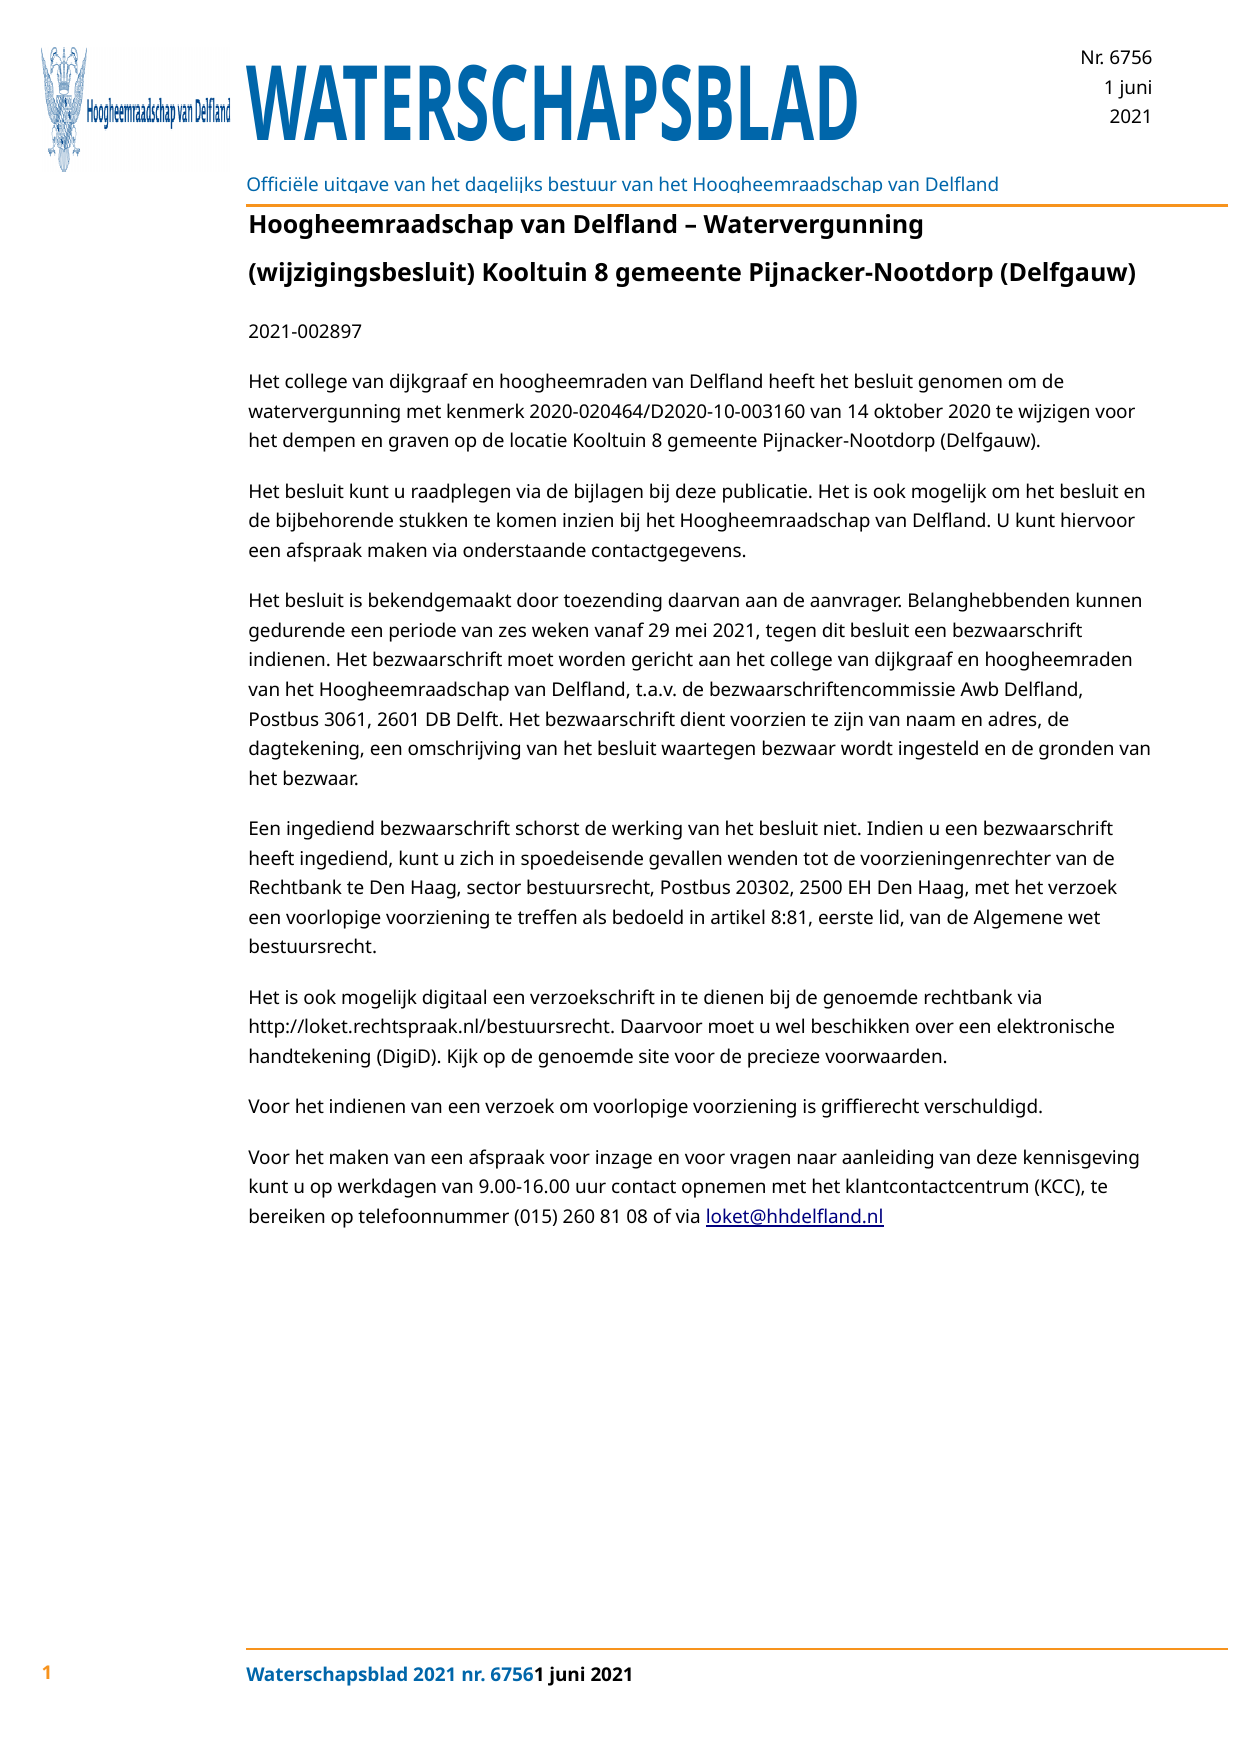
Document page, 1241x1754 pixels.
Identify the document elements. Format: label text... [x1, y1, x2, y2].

text Voor het indienen van een verzoek om voorlopige voorziening is griffierecht verschuldigd. [248, 1094, 1152, 1119]
text Een ingediend bezwaarschrift schorst de werking van het besluit niet. Indien u een bezwaarschrift heeft ingediend, kunt u zich in spoedeisende gevallen wenden tot de voorzieningenrechter van de Rechtbank te Den Haag, sector bestuursrecht, Postbus 20302, 2500 EH Den Haag, met het verzoek een voorlopige voorziening te treffen als bedoeld in artikel 8:81, eerste lid, van de Algemene wet bestuursrecht. [248, 815, 1152, 959]
text Hoogheemraadschap van Delfland – Watervergunning (wijzigingsbesluit) Kooltuin 8 gemeente Pijnacker-Nootdorp (Delfgauw) [248, 207, 1152, 288]
text Het is ook mogelijk digitaal een verzoekschrift in te dienen bij de genoemde rechtbank via http://loket.rechtspraak.nl/bestuursrecht. Daarvoor moet u wel beschikken over een elektronische handtekening (DigiD). Kijk op de genoemde site voor de precieze voorwaarden. [248, 984, 1152, 1069]
text Voor het maken van een afspraak voor inzage en voor vragen naar aanleiding van deze kennisgeving kunt u op werkdagen van 9.00-16.00 uur contact opnemen met het klantcontactcentrum (KCC), te bereiken op telefoonnummer (015) 260 81 08 of via loket@hhdelfland.nl [248, 1144, 1152, 1229]
text Het besluit is bekendgemaakt door toezending daarvan aan de aanvrager. Belanghebbenden kunnen gedurende een periode van zes weken vanaf 29 mei 2021, tegen dit besluit een bezwaarschrift indienen. Het bezwaarschrift moet worden gericht aan het college van dijkgraaf en hoogheemraden van het Hoogheemraadschap van Delfland, t.a.v. de bezwaarschriftencommissie Awb Delfland, Postbus 3061, 2601 DB Delft. Het bezwaarschrift dient voorzien te zijn van naam en adres, de dagtekening, een omschrijving van het besluit waartegen bezwaar wordt ingesteld en de gronden van het bezwaar. [248, 587, 1152, 791]
picture [41, 47, 231, 172]
text Het besluit kunt u raadplegen via de bijlagen bij deze publicatie. Het is ook mogelijk om het besluit en de bijbehorende stukken te komen inzien bij het Hoogheemraadschap van Delfland. U kunt hiervoor een afspraak maken via onderstaande contactgegevens. [248, 478, 1152, 563]
text Het college van dijkgraaf en hoogheemraden van Delfland heeft het besluit genomen om de watervergunning met kenmerk 2020-020464/D2020-10-003160 van 14 oktober 2020 te wijzigen voor het dempen en graven op de locatie Kooltuin 8 gemeente Pijnacker-Nootdorp (Delfgauw). [248, 368, 1152, 453]
text 2021-002897 [248, 318, 1152, 344]
